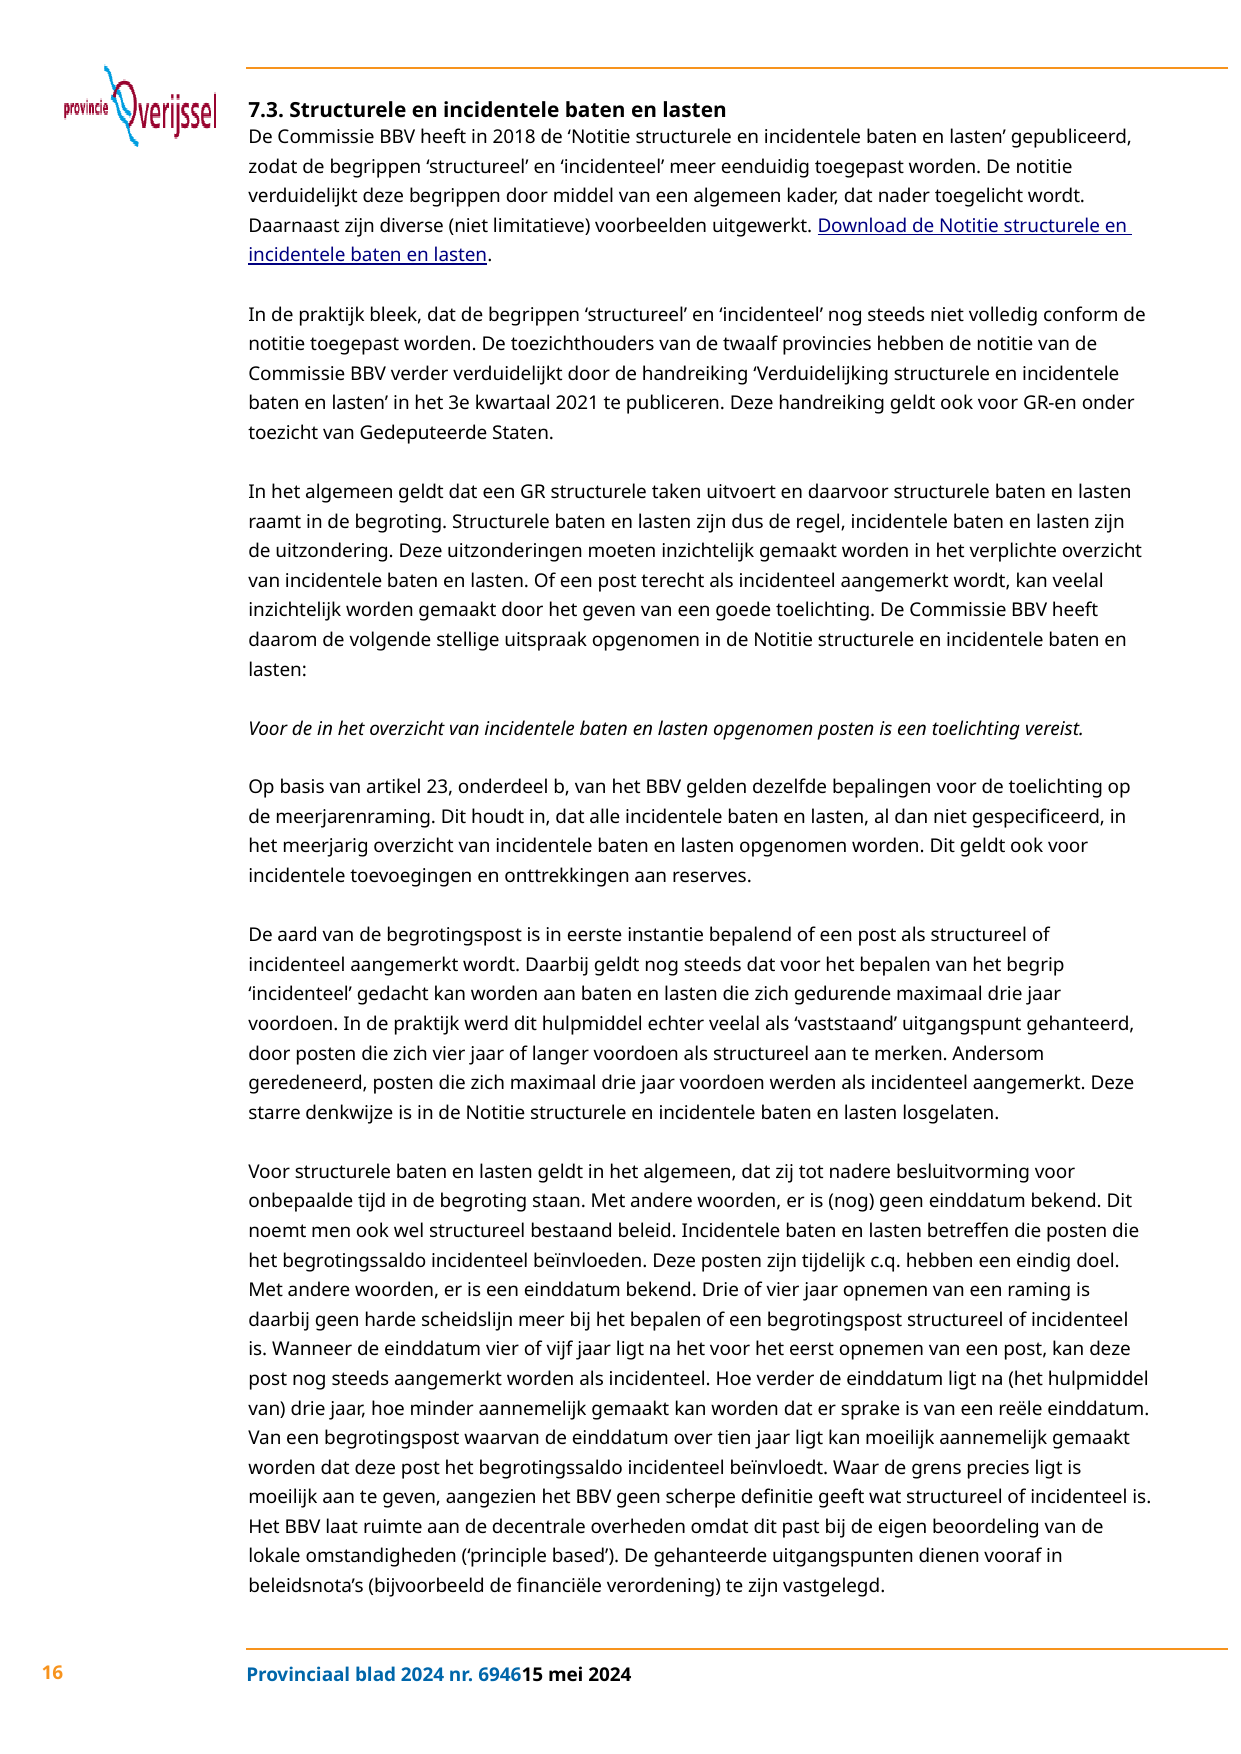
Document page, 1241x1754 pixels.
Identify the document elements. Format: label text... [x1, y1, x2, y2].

text 7.3. Structurele en incidentele baten en lasten [248, 95, 1152, 123]
text De aard van de begrotingspost is in eerste instantie bepalend of een post als structureel of incidenteel aangemerkt wordt. Daarbij geldt nog steeds dat voor het bepalen van het begrip ‘incidenteel’ gedacht kan worden aan baten en lasten die zich gedurende maximaal drie jaar voordoen. In de praktijk werd dit hulpmiddel echter veelal als ‘vaststaand’ uitgangspunt gehanteerd, door posten die zich vier jaar of langer voordoen als structureel aan te merken. Andersom geredeneerd, posten die zich maximaal drie jaar voordoen werden als incidenteel aangemerkt. Deze starre denkwijze is in de Notitie structurele en incidentele baten en lasten losgelaten. [248, 921, 1152, 1125]
text In de praktijk bleek, dat de begrippen ‘structureel’ en ‘incidenteel’ nog steeds niet volledig conform de notitie toegepast worden. De toezichthouders van de twaalf provincies hebben de notitie van de Commissie BBV verder verduidelijkt door de handreiking ‘Verduidelijking structurele en incidentele baten en lasten’ in het 3e kwartaal 2021 te publiceren. Deze handreiking geldt ook voor GR-en onder toezicht van Gedeputeerde Staten. [248, 301, 1152, 445]
text Op basis van artikel 23, onderdeel b, van het BBV gelden dezelfde bepalingen voor de toelichting op de meerjarenraming. Dit houdt in, dat alle incidentele baten en lasten, al dan niet gespecificeerd, in het meerjarig overzicht van incidentele baten en lasten opgenomen worden. Dit geldt ook voor incidentele toevoegingen en onttrekkingen aan reserves. [248, 773, 1152, 888]
picture [41, 47, 231, 172]
text In het algemeen geldt dat een GR structurele taken uitvoert en daarvoor structurele baten en lasten raamt in de begroting. Structurele baten en lasten zijn dus de regel, incidentele baten en lasten zijn de uitzondering. Deze uitzonderingen moeten inzichtelijk gemaakt worden in het verplichte overzicht van incidentele baten en lasten. Of een post terecht als incidenteel aangemerkt wordt, kan veelal inzichtelijk worden gemaakt door het geven van een goede toelichting. De Commissie BBV heeft daarom de volgende stellige uitspraak opgenomen in de Notitie structurele en incidentele baten en lasten: [248, 478, 1152, 681]
table_header Voor de in het overzicht van incidentele baten en lasten opgenomen posten is een toelichting vereist. [248, 715, 1152, 741]
text De Commissie BBV heeft in 2018 de ‘Notitie structurele en incidentele baten en lasten’ gepubliceerd, zodat de begrippen ‘structureel’ en ‘incidenteel’ meer eenduidig toegepast worden. De notitie verduidelijkt deze begrippen door middel van een algemeen kader, dat nader toegelicht wordt. Daarnaast zijn diverse (niet limitatieve) voorbeelden uitgewerkt. Download de Notitie structurele en incidentele baten en lasten. [248, 123, 1152, 267]
text Voor structurele baten en lasten geldt in het algemeen, dat zij tot nadere besluitvorming voor onbepaalde tijd in de begroting staan. Met andere woorden, er is (nog) geen einddatum bekend. Dit noemt men ook wel structureel bestaand beleid. Incidentele baten en lasten betreffen die posten die het begrotingssaldo incidenteel beïnvloeden. Deze posten zijn tijdelijk c.q. hebben een eindig doel. Met andere woorden, er is een einddatum bekend. Drie of vier jaar opnemen van een raming is daarbij geen harde scheidslijn meer bij het bepalen of een begrotingspost structureel of incidenteel is. Wanneer de einddatum vier of vijf jaar ligt na het voor het eerst opnemen van een post, kan deze post nog steeds aangemerkt worden als incidenteel. Hoe verder de einddatum ligt na (het hulpmiddel van) drie jaar, hoe minder aannemelijk gemaakt kan worden dat er sprake is van een reële einddatum. Van een begrotingspost waarvan de einddatum over tien jaar ligt kan moeilijk aannemelijk gemaakt worden dat deze post het begrotingssaldo incidenteel beïnvloedt. Waar de grens precies ligt is moeilijk aan te geven, aangezien het BBV geen scherpe definitie geeft wat structureel of incidenteel is. Het BBV laat ruimte aan de decentrale overheden omdat dit past bij de eigen beoordeling van de lokale omstandigheden (‘principle based’). De gehanteerde uitgangspunten dienen vooraf in beleidsnota’s (bijvoorbeeld de financiële verordening) te zijn vastgelegd. [248, 1158, 1152, 1598]
